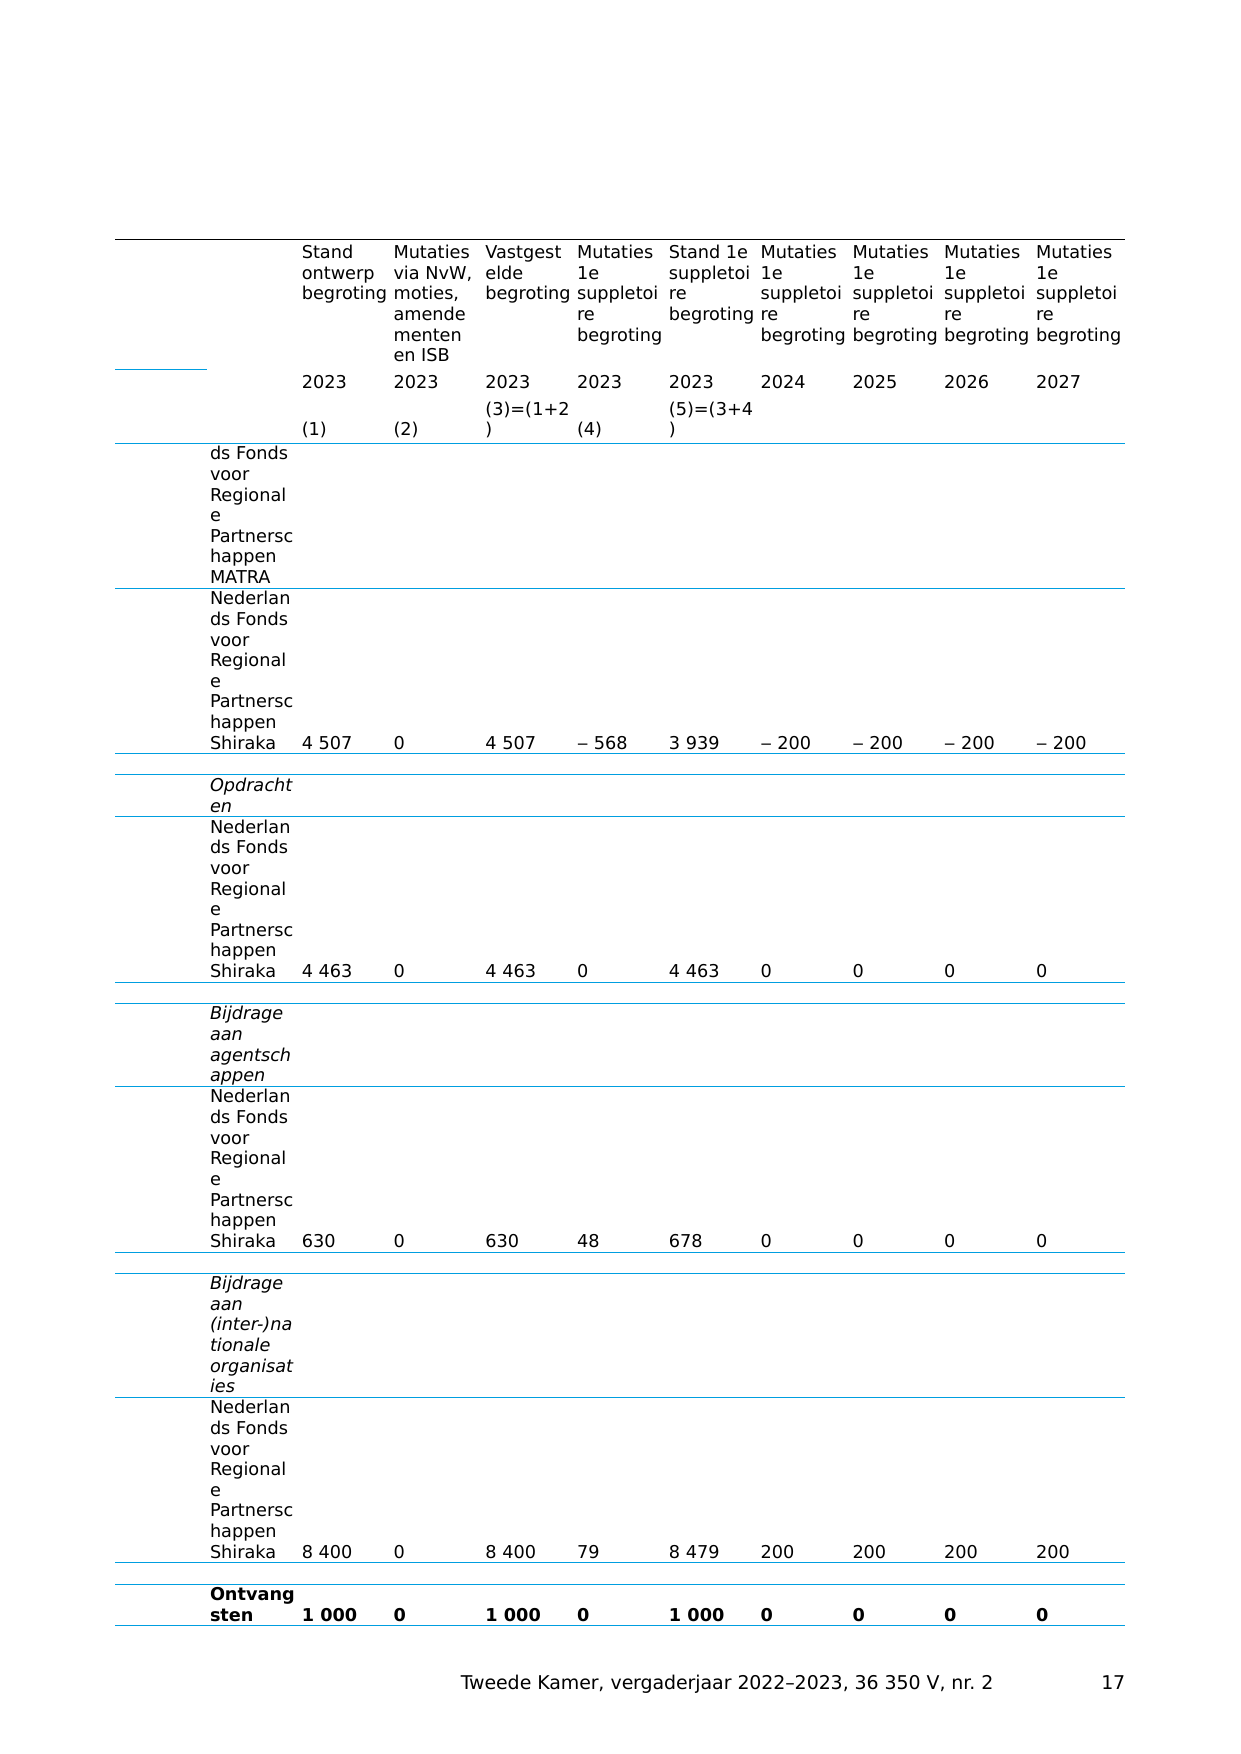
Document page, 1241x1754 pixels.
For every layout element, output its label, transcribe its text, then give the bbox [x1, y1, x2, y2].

table_cell 4 463 [299, 817, 390, 982]
table_cell [758, 396, 849, 443]
table_cell [666, 1004, 757, 1086]
table_cell [1033, 1253, 1125, 1272]
table_cell ‒ 200 [1033, 589, 1125, 753]
table_cell ‒ 200 [941, 589, 1033, 753]
table_cell [758, 444, 849, 588]
table_cell [941, 1004, 1033, 1086]
table_cell [758, 754, 849, 774]
table_cell [390, 1563, 482, 1583]
table_cell 0 [390, 1398, 482, 1562]
table_cell [758, 1563, 849, 1583]
table_cell [666, 775, 757, 816]
table_cell [758, 983, 849, 1003]
table_cell [849, 1253, 941, 1272]
table_cell [115, 396, 207, 443]
table_cell 200 [849, 1398, 941, 1562]
table_cell 1 000 [482, 1585, 574, 1625]
table_cell [299, 1004, 390, 1086]
table_cell [115, 1087, 207, 1251]
table_cell 0 [849, 817, 941, 982]
table_cell 0 [390, 589, 482, 753]
table_cell (2) [390, 396, 482, 443]
table_cell [115, 817, 207, 982]
table_cell Mutaties 1e suppletoire begroting [1033, 240, 1125, 369]
table_header Tabel 10 Budgettaire gevolgen van beleid artikel 2 Veiligheid en stabiliteit (Eerste suppletoire begroting) (bedragen x € 1.000) [115, 191, 1125, 239]
table_cell [849, 983, 941, 1003]
table_cell 200 [758, 1398, 849, 1562]
table_cell Nederlands Fonds voor Regionale Partnerschappen Shiraka [207, 817, 299, 982]
table_cell ‒ 200 [849, 589, 941, 753]
table_cell [1033, 396, 1125, 443]
table_cell ‒ 568 [574, 589, 666, 753]
table_cell 0 [390, 817, 482, 982]
table_cell [482, 1274, 574, 1397]
table_cell [574, 983, 666, 1003]
table_cell Mutaties 1e suppletoire begroting [758, 240, 849, 369]
table_cell 79 [574, 1398, 666, 1562]
table_cell [115, 369, 299, 396]
table_cell Nederlands Fonds voor Regionale Partnerschappen Shiraka [207, 589, 299, 753]
table_cell (4) [574, 396, 666, 443]
table_cell [390, 1253, 482, 1272]
table_cell 678 [666, 1087, 757, 1251]
table_cell [941, 396, 1033, 443]
table_cell [666, 1253, 757, 1272]
table_cell [482, 983, 574, 1003]
table_cell [849, 396, 941, 443]
table_cell [390, 775, 482, 816]
table_cell [482, 1253, 574, 1272]
table_cell Opdrachten [207, 775, 299, 816]
table_cell Mutaties 1e suppletoire begroting [849, 240, 941, 369]
table_cell [390, 983, 482, 1003]
table_cell [115, 1004, 207, 1086]
table_cell 2023 [574, 369, 666, 396]
table_cell 0 [941, 1087, 1033, 1251]
table_cell [574, 1253, 666, 1272]
table_cell [1033, 1563, 1125, 1583]
table_cell [941, 1274, 1033, 1397]
table_cell [758, 1253, 849, 1272]
table_cell [299, 1274, 390, 1397]
table_cell 4 463 [482, 817, 574, 982]
table_cell 4 463 [666, 817, 757, 982]
table_cell [1033, 754, 1125, 774]
table_cell Ontvangsten [207, 1585, 299, 1625]
table_cell 8 400 [299, 1398, 390, 1562]
table_cell 3 939 [666, 589, 757, 753]
table_cell [115, 1253, 207, 1272]
table_cell [482, 775, 574, 816]
table_cell Mutaties via NvW, moties, amendementen en ISB [390, 240, 482, 369]
table_cell [115, 983, 207, 1003]
table_cell [1033, 444, 1125, 588]
table_cell 0 [849, 1585, 941, 1625]
table_cell 8 400 [482, 1398, 574, 1562]
table_cell [849, 1004, 941, 1086]
table_cell [115, 1585, 207, 1625]
table_cell (3)=(1+2) [482, 396, 574, 443]
table_cell [207, 983, 299, 1003]
table_cell 630 [482, 1087, 574, 1251]
table_cell 2023 [482, 369, 574, 396]
table_cell [299, 754, 390, 774]
table_cell Nederlands Fonds voor Regionale Partnerschappen Shiraka [207, 1398, 299, 1562]
table_cell [666, 754, 757, 774]
table_cell 0 [849, 1087, 941, 1251]
table_cell [482, 1004, 574, 1086]
table_cell [207, 396, 299, 443]
table_cell [941, 1563, 1033, 1583]
table_cell 1 000 [666, 1585, 757, 1625]
table_cell 0 [1033, 1087, 1125, 1251]
table_cell 1 000 [299, 1585, 390, 1625]
table_cell [1033, 1004, 1125, 1086]
table_cell 0 [1033, 817, 1125, 982]
table_cell [574, 1563, 666, 1583]
table_cell [941, 754, 1033, 774]
table_cell [115, 1274, 207, 1397]
table_cell [299, 1253, 390, 1272]
table_cell ‒ 200 [758, 589, 849, 753]
table_cell 2023 [299, 369, 390, 396]
table_cell [207, 1253, 299, 1272]
table_cell Bijdrage aan (inter-)nationale organisaties [207, 1274, 299, 1397]
table_cell 0 [390, 1585, 482, 1625]
table_cell 0 [941, 1585, 1033, 1625]
table_cell [849, 1563, 941, 1583]
table_cell 4 507 [482, 589, 574, 753]
table_cell [758, 775, 849, 816]
table_cell [574, 1274, 666, 1397]
table_cell [115, 240, 207, 369]
table_cell [299, 775, 390, 816]
table_cell [115, 589, 207, 753]
table_cell Vastgestelde begroting [482, 240, 574, 369]
table_cell [390, 444, 482, 588]
table_cell 4 507 [299, 589, 390, 753]
table_cell [758, 1274, 849, 1397]
table_cell [299, 1563, 390, 1583]
table_cell [390, 1274, 482, 1397]
table_cell [1033, 983, 1125, 1003]
table_cell Stand 1e suppletoire begroting [666, 240, 757, 369]
table_cell 0 [941, 817, 1033, 982]
table_cell 630 [299, 1087, 390, 1251]
table_cell [1033, 775, 1125, 816]
table_cell 2025 [849, 369, 941, 396]
table_cell [1033, 1274, 1125, 1397]
table_cell [758, 1004, 849, 1086]
table_cell [390, 1004, 482, 1086]
table_cell (5)=(3+4) [666, 396, 757, 443]
table_cell [941, 1253, 1033, 1272]
table_cell 48 [574, 1087, 666, 1251]
table_cell [115, 1398, 207, 1562]
table_cell [299, 983, 390, 1003]
table_cell 2023 [666, 369, 757, 396]
table_cell [115, 754, 207, 774]
table_cell [849, 444, 941, 588]
table_cell 2023 [390, 369, 482, 396]
table_cell 2024 [758, 369, 849, 396]
table_cell 2027 [1033, 369, 1125, 396]
table_cell 0 [574, 1585, 666, 1625]
table_cell Mutaties 1e suppletoire begroting [574, 240, 666, 369]
table_cell [207, 240, 299, 369]
table_cell [666, 444, 757, 588]
table_cell [666, 983, 757, 1003]
table_cell 0 [390, 1087, 482, 1251]
table_cell Stand ontwerp begroting [299, 240, 390, 369]
table_cell 8 479 [666, 1398, 757, 1562]
table_cell 2026 [941, 369, 1033, 396]
table_cell [666, 1274, 757, 1397]
table_cell 0 [758, 1585, 849, 1625]
table_cell Mutaties 1e suppletoire begroting [941, 240, 1033, 369]
table_cell [207, 754, 299, 774]
table_cell (1) [299, 396, 390, 443]
table_cell Bijdrage aan agentschappen [207, 1004, 299, 1086]
table_cell [574, 754, 666, 774]
table_cell [574, 775, 666, 816]
table_cell [574, 444, 666, 588]
table_cell 0 [758, 817, 849, 982]
table_cell [390, 754, 482, 774]
table_cell [482, 444, 574, 588]
table_cell [941, 775, 1033, 816]
table_cell [666, 1563, 757, 1583]
table_cell [115, 1563, 207, 1583]
table_cell 0 [574, 817, 666, 982]
table_cell [941, 983, 1033, 1003]
table_cell [115, 775, 207, 816]
table_cell [849, 754, 941, 774]
table_cell ds Fonds voor Regionale Partnerschappen MATRA [207, 444, 299, 588]
table_cell [207, 1563, 299, 1583]
table_cell 0 [758, 1087, 849, 1251]
table_cell [482, 754, 574, 774]
table_cell 200 [941, 1398, 1033, 1562]
table_cell 200 [1033, 1398, 1125, 1562]
table_cell [482, 1563, 574, 1583]
table_cell [299, 444, 390, 588]
table_cell 0 [1033, 1585, 1125, 1625]
table_cell [941, 444, 1033, 588]
table_cell [574, 1004, 666, 1086]
table_cell [849, 1274, 941, 1397]
table_cell Nederlands Fonds voor Regionale Partnerschappen Shiraka [207, 1087, 299, 1251]
table_cell [849, 775, 941, 816]
table_cell [115, 444, 207, 588]
